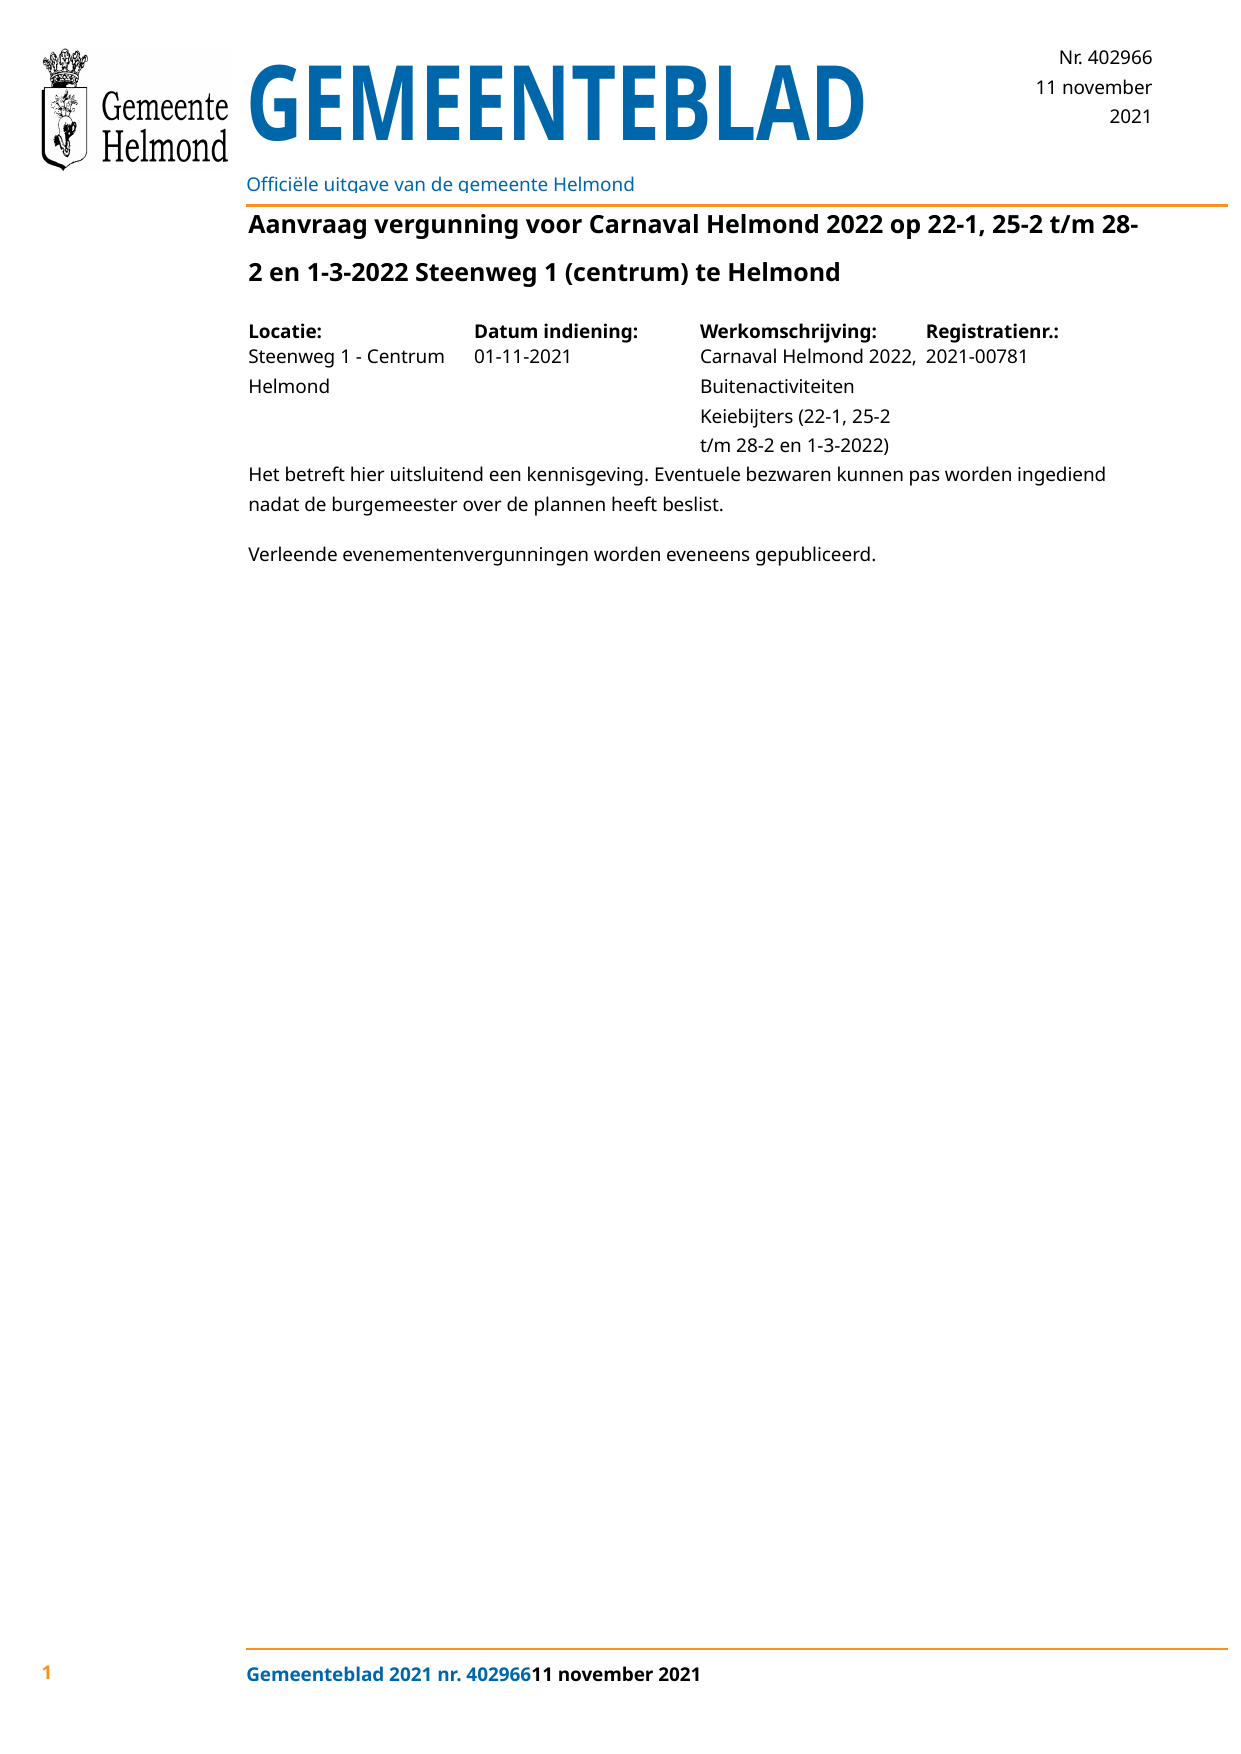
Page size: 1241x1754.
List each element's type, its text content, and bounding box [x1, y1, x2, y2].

text Aanvraag vergunning voor Carnaval Helmond 2022 op 22-1, 25-2 t/m 28-2 en 1-3-2022 Steenweg 1 (centrum) te Helmond [248, 207, 1152, 288]
table_cell Steenweg 1 - Centrum Helmond [248, 344, 474, 458]
text Verleende evenementenvergunningen worden eveneens gepubliceerd. [248, 541, 1152, 567]
table_header Registratienr.: [926, 318, 1152, 344]
table_cell 2021-00781 [926, 344, 1152, 458]
table_header Werkomschrijving: [700, 318, 926, 344]
table_cell Carnaval Helmond 2022, Buitenactiviteiten Keiebijters (22-1, 25-2 t/m 28-2 en 1-3-2022) [700, 344, 926, 458]
table_header Datum indiening: [474, 318, 700, 344]
text Het betreft hier uitsluitend een kennisgeving. Eventuele bezwaren kunnen pas worden ingediend nadat de burgemeester over de plannen heeft beslist. [248, 461, 1152, 517]
picture [41, 47, 231, 172]
table_cell 01-11-2021 [474, 344, 700, 458]
table_header Locatie: [248, 318, 474, 344]
